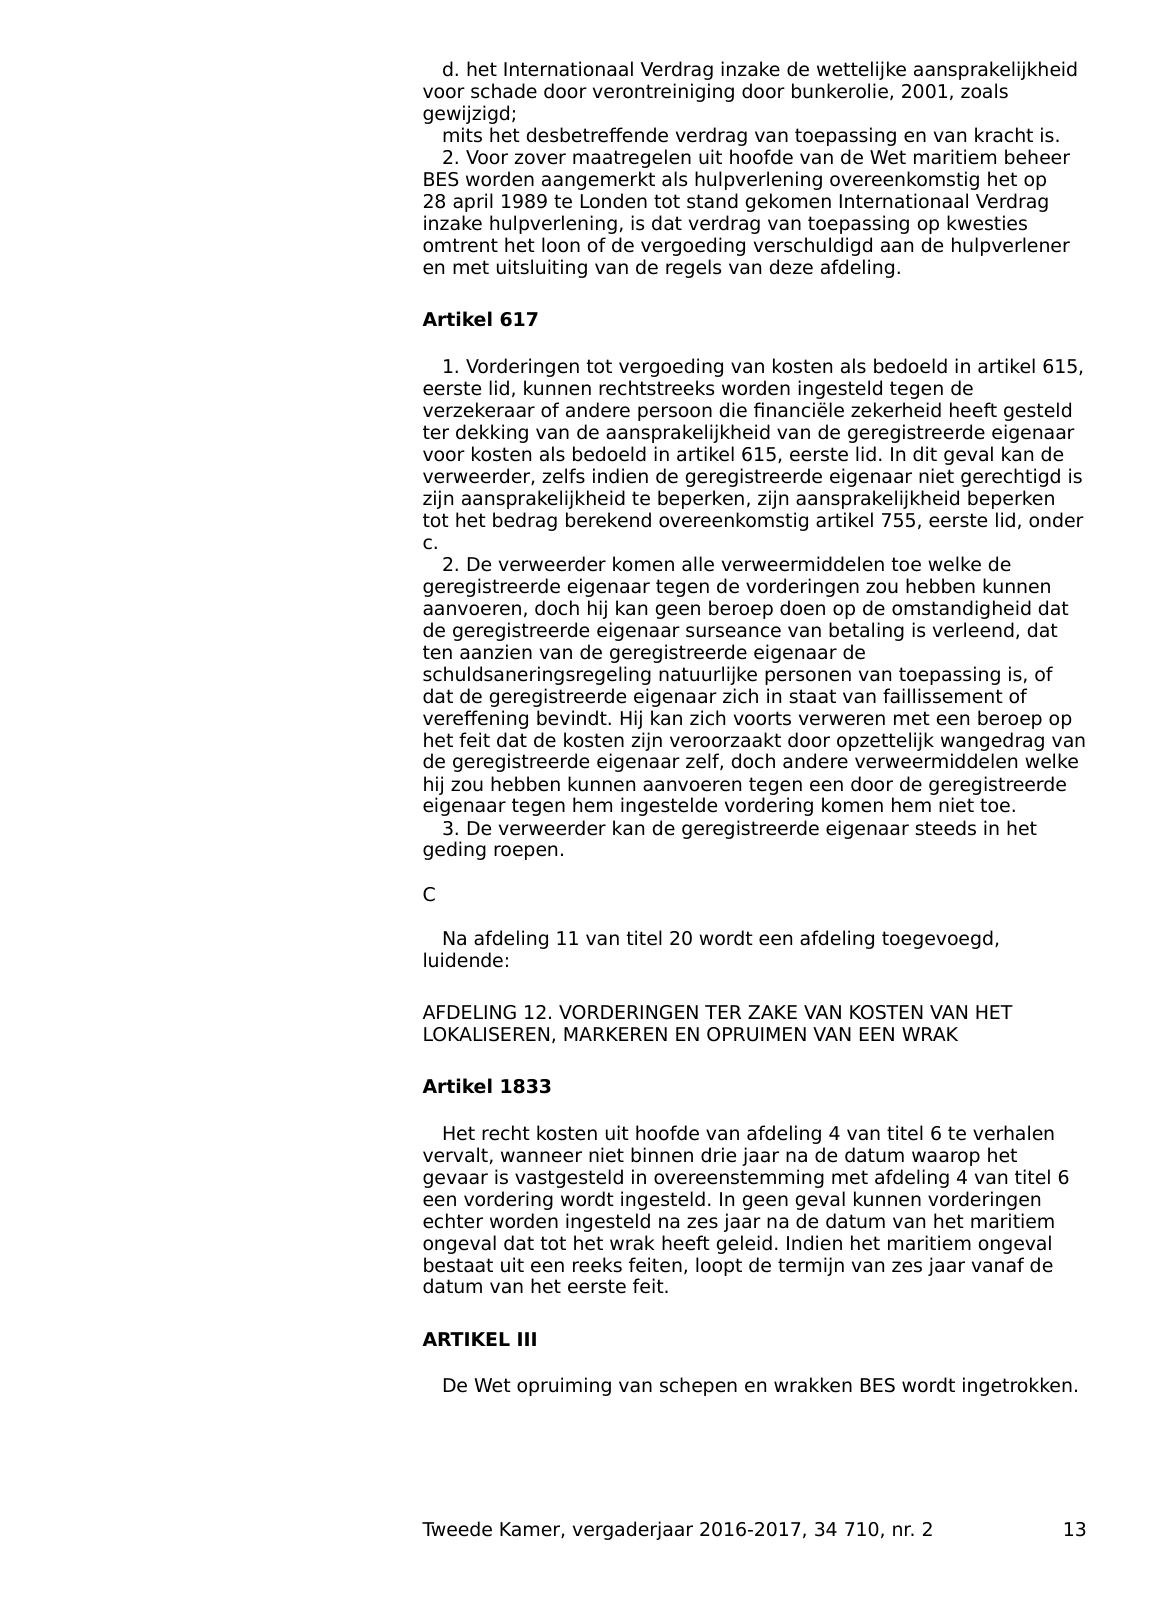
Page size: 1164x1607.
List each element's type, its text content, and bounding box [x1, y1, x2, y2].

text C [422, 883, 1087, 906]
text 1. Vorderingen tot vergoeding van kosten als bedoeld in artikel 615, eerste lid, kunnen rechtstreeks worden ingesteld tegen de verzekeraar of andere persoon die financiële zekerheid heeft gesteld ter dekking van de aansprakelijkheid van de geregistreerde eigenaar voor kosten als bedoeld in artikel 615, eerste lid. In dit geval kan de verweerder, zelfs indien de geregistreerde eigenaar niet gerechtigd is zijn aansprakelijkheid te beperken, zijn aansprakelijkheid beperken tot het bedrag berekend overeenkomstig artikel 755, eerste lid, onder c. [422, 356, 1087, 554]
subtitle AFDELING 12. VORDERINGEN TER ZAKE VAN KOSTEN VAN HET LOKALISEREN, MARKEREN EN OPRUIMEN VAN EEN WRAK [422, 1002, 1087, 1046]
subtitle Artikel 1833 [422, 1076, 1087, 1098]
text De Wet opruiming van schepen en wrakken BES wordt ingetrokken. [422, 1375, 1087, 1397]
subtitle Artikel 617 [422, 309, 1087, 331]
text d. het Internationaal Verdrag inzake de wettelijke aansprakelijkheid voor schade door verontreiniging door bunkerolie, 2001, zoals gewijzigd; [422, 59, 1087, 125]
text 2. Voor zover maatregelen uit hoofde van de Wet maritiem beheer BES worden aangemerkt als hulpverlening overeenkomstig het op 28 april 1989 te Londen tot stand gekomen Internationaal Verdrag inzake hulpverlening, is dat verdrag van toepassing op kwesties omtrent het loon of de vergoeding verschuldigd aan de hulpverlener en met uitsluiting van de regels van deze afdeling. [422, 147, 1087, 279]
text Het recht kosten uit hoofde van afdeling 4 van titel 6 te verhalen vervalt, wanneer niet binnen drie jaar na de datum waarop het gevaar is vastgesteld in overeenstemming met afdeling 4 van titel 6 een vordering wordt ingesteld. In geen geval kunnen vorderingen echter worden ingesteld na zes jaar na de datum van het maritiem ongeval dat tot het wrak heeft geleid. Indien het maritiem ongeval bestaat uit een reeks feiten, loopt de termijn van zes jaar vanaf de datum van het eerste feit. [422, 1123, 1087, 1298]
subtitle ARTIKEL III [422, 1328, 1087, 1350]
text Na afdeling 11 van titel 20 wordt een afdeling toegevoegd, luidende: [422, 928, 1087, 972]
text 3. De verweerder kan de geregistreerde eigenaar steeds in het geding roepen. [422, 817, 1087, 861]
text mits het desbetreffende verdrag van toepassing en van kracht is. [422, 125, 1087, 147]
text 2. De verweerder komen alle verweermiddelen toe welke de geregistreerde eigenaar tegen de vorderingen zou hebben kunnen aanvoeren, doch hij kan geen beroep doen op de omstandigheid dat de geregistreerde eigenaar surseance van betaling is verleend, dat ten aanzien van de geregistreerde eigenaar de schuldsaneringsregeling natuurlijke personen van toepassing is, of dat de geregistreerde eigenaar zich in staat van faillissement of vereffening bevindt. Hij kan zich voorts verweren met een beroep op het feit dat de kosten zijn veroorzaakt door opzettelijk wangedrag van de geregistreerde eigenaar zelf, doch andere verweermiddelen welke hij zou hebben kunnen aanvoeren tegen een door de geregistreerde eigenaar tegen hem ingestelde vordering komen hem niet toe. [422, 554, 1087, 817]
